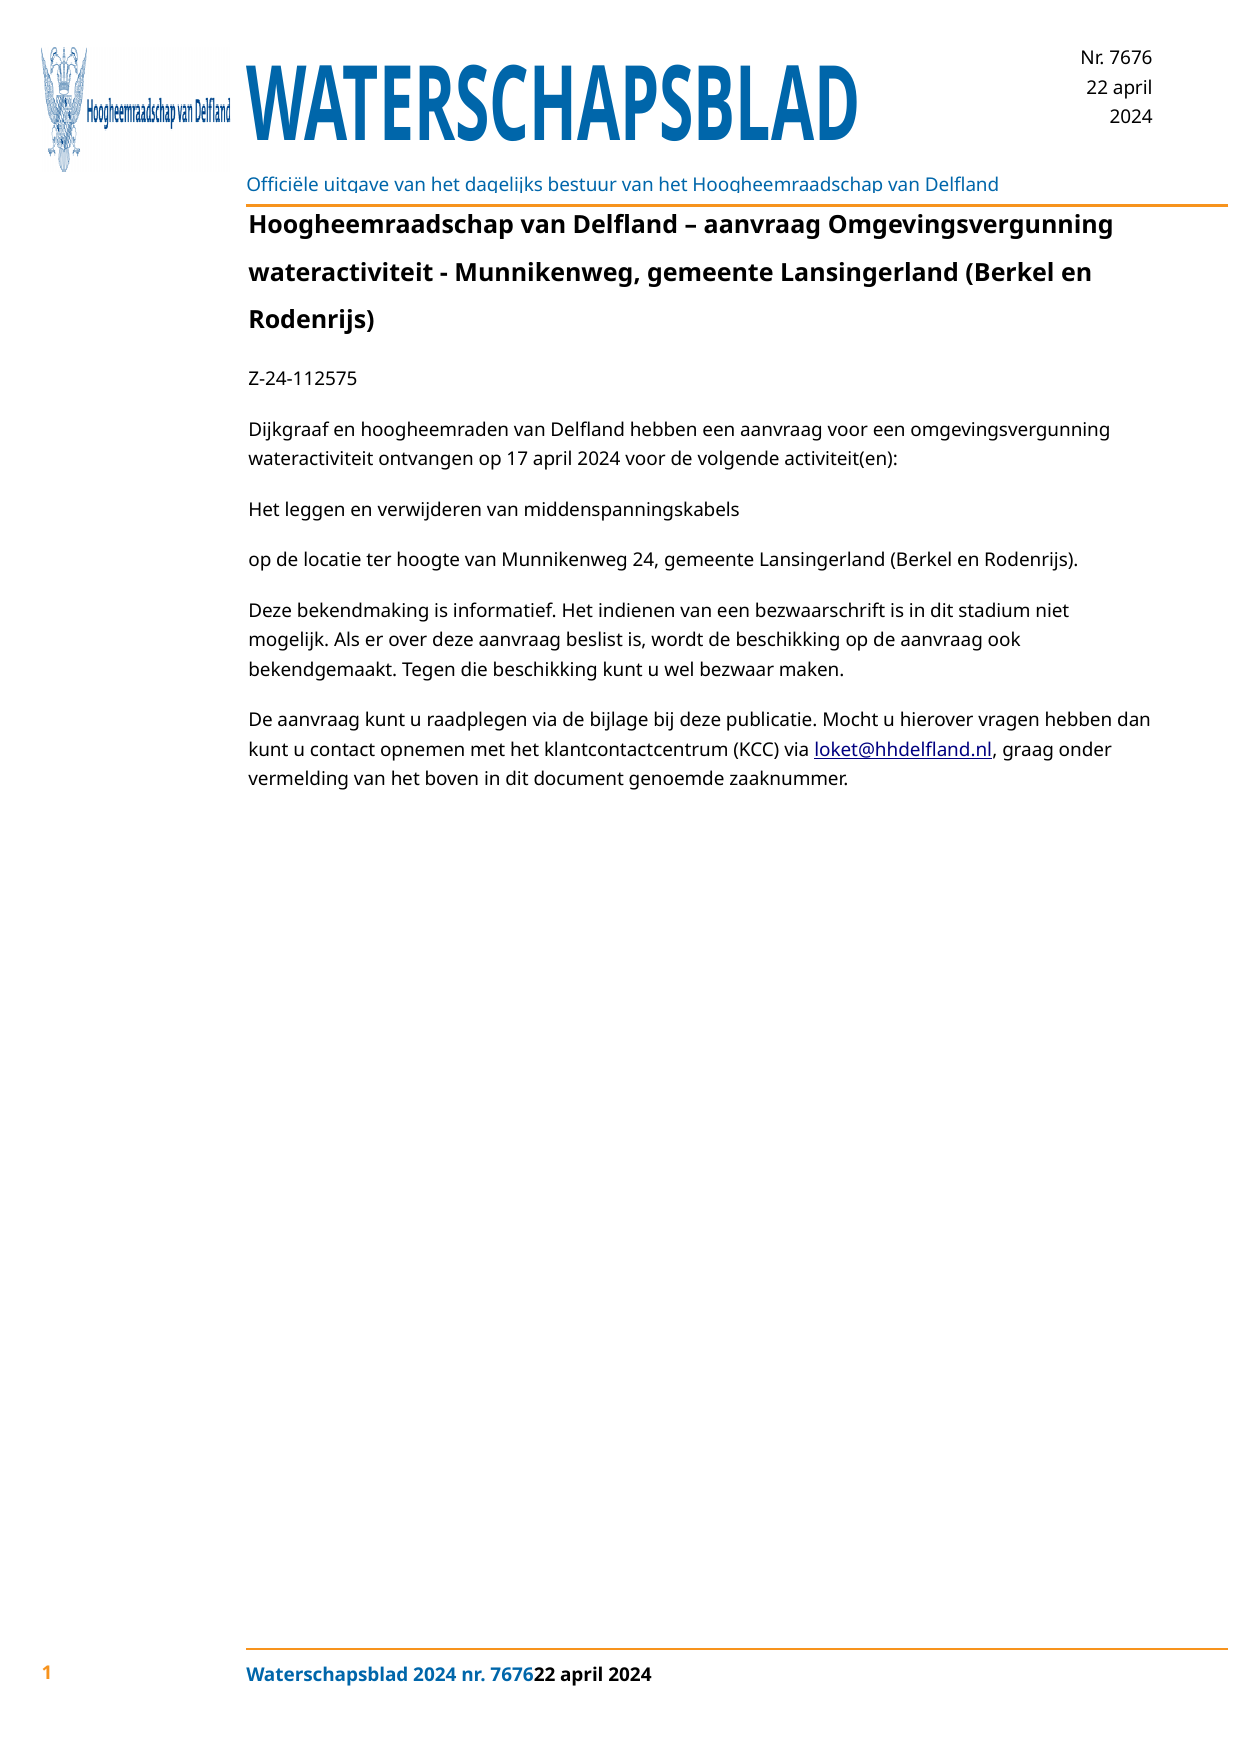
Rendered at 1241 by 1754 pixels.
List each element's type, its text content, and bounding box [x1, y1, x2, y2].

text De aanvraag kunt u raadplegen via de bijlage bij deze publicatie. Mocht u hierover vragen hebben dan kunt u contact opnemen met het klantcontactcentrum (KCC) via loket@hhdelfland.nl, graag onder vermelding van het boven in dit document genoemde zaaknummer. [248, 706, 1152, 791]
picture [41, 47, 231, 172]
text Hoogheemraadschap van Delfland – aanvraag Omgevingsvergunning wateractiviteit - Munnikenweg, gemeente Lansingerland (Berkel en Rodenrijs) [248, 207, 1152, 336]
text Deze bekendmaking is informatief. Het indienen van een bezwaarschrift is in dit stadium niet mogelijk. Als er over deze aanvraag beslist is, wordt de beschikking op de aanvraag ook bekendgemaakt. Tegen die beschikking kunt u wel bezwaar maken. [248, 597, 1152, 682]
text op de locatie ter hoogte van Munnikenweg 24, gemeente Lansingerland (Berkel en Rodenrijs). [248, 546, 1152, 572]
text Het leggen en verwijderen van middenspanningskabels [248, 496, 1152, 522]
text Z-24-112575 [248, 366, 1152, 391]
text Dijkgraaf en hoogheemraden van Delfland hebben een aanvraag voor een omgevingsvergunning wateractiviteit ontvangen op 17 april 2024 voor de volgende activiteit(en): [248, 416, 1152, 471]
